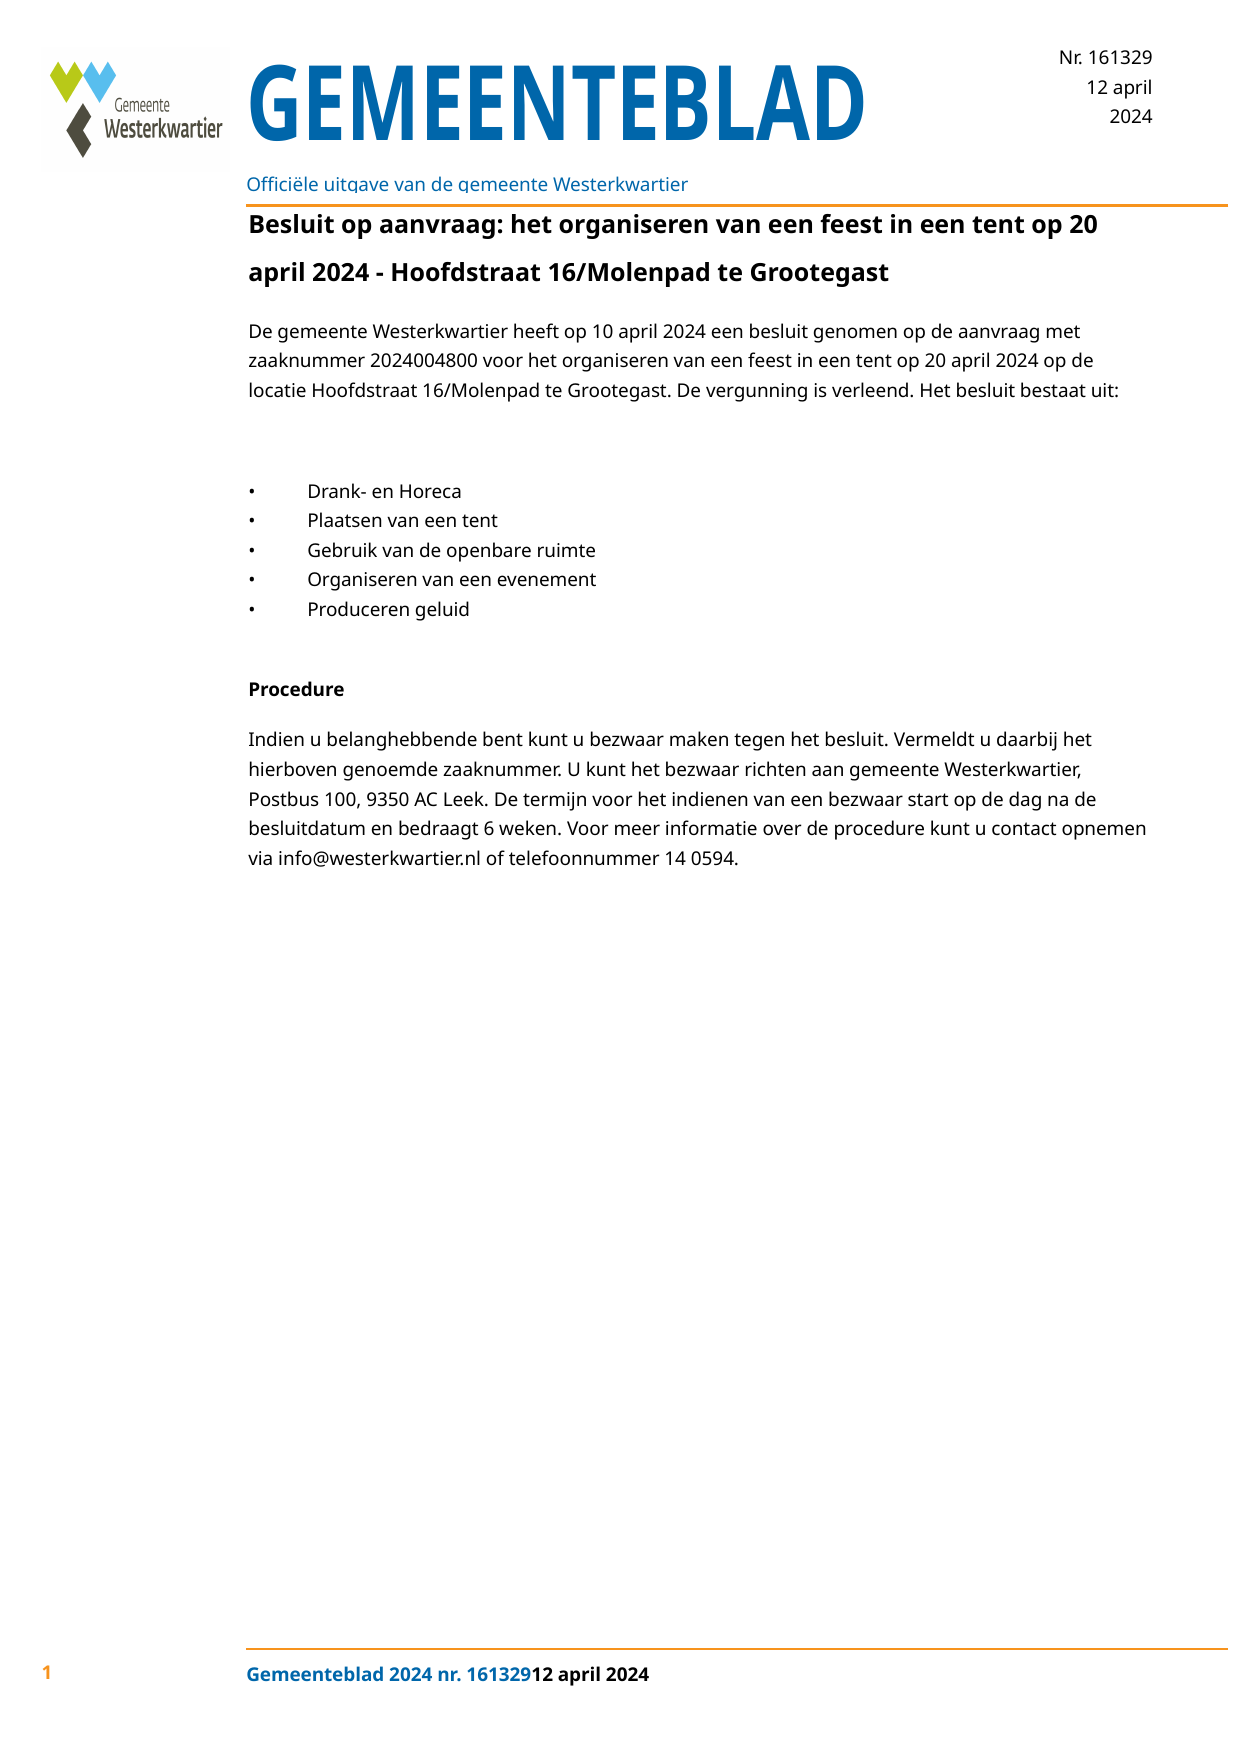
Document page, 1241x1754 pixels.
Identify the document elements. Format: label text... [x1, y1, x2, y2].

text De gemeente Westerkwartier heeft op 10 april 2024 een besluit genomen op de aanvraag met zaaknummer 2024004800 voor het organiseren van een feest in een tent op 20 april 2024 op de locatie Hoofdstraat 16/Molenpad te Grootegast. De vergunning is verleend. Het besluit bestaat uit: [248, 318, 1152, 403]
list Plaatsen van een tent [248, 507, 1152, 533]
list Gebruik van de openbare ruimte [248, 537, 1152, 563]
list Organiseren van een evenement [248, 567, 1152, 592]
text Besluit op aanvraag: het organiseren van een feest in een tent op 20 april 2024 - Hoofdstraat 16/Molenpad te Grootegast [248, 207, 1152, 288]
picture [41, 47, 231, 172]
list Drank- en Horeca [248, 478, 1152, 504]
list Produceren geluid [248, 596, 1152, 622]
text Procedure [248, 676, 1152, 702]
text Indien u belanghebbende bent kunt u bezwaar maken tegen het besluit. Vermeldt u daarbij het hierboven genoemde zaaknummer. U kunt het bezwaar richten aan gemeente Westerkwartier, Postbus 100, 9350 AC Leek. De termijn voor het indienen van een bezwaar start op de dag na de besluitdatum en bedraagt 6 weken. Voor meer informatie over de procedure kunt u contact opnemen via info@westerkwartier.nl of telefoonnummer 14 0594. [248, 727, 1152, 871]
